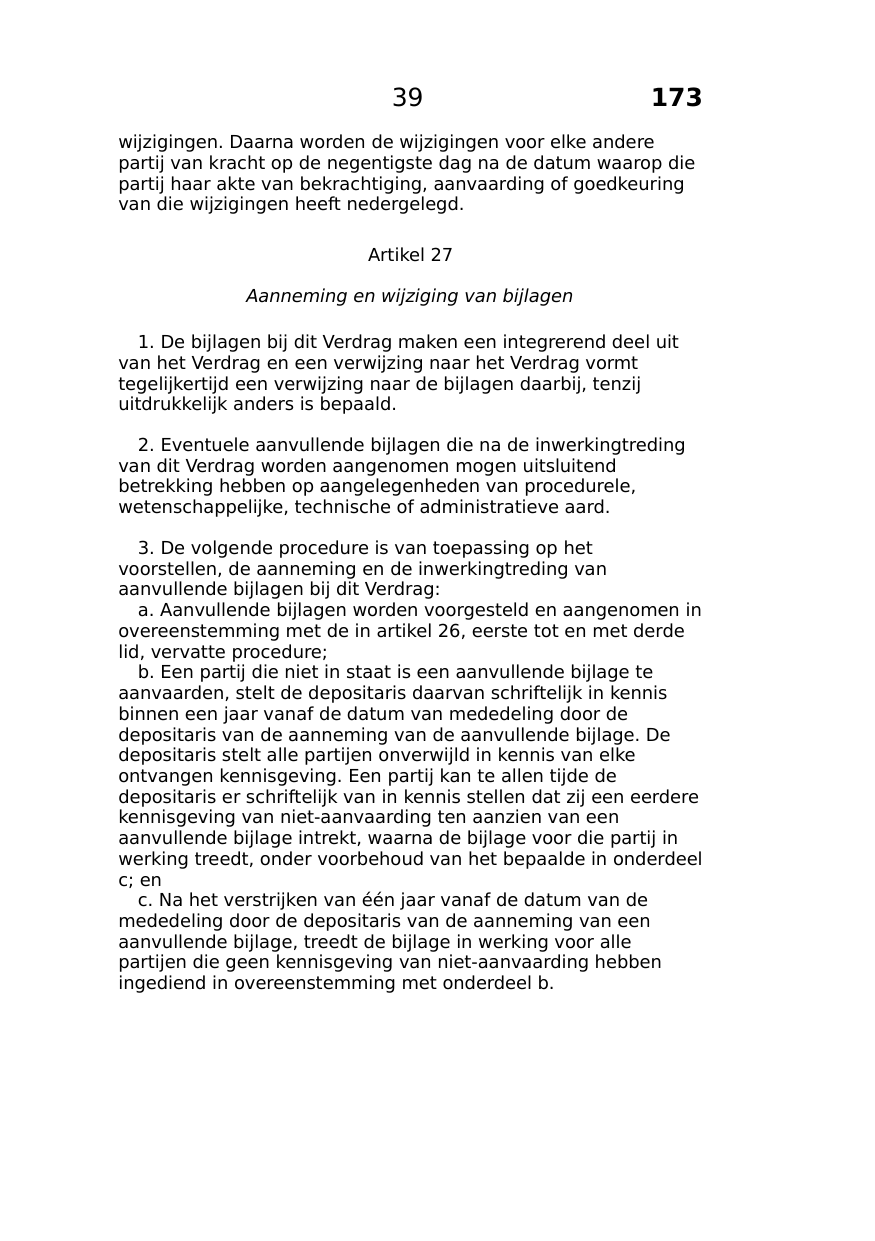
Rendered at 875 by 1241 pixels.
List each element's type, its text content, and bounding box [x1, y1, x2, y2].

text 2. Eventuele aanvullende bijlagen die na de inwerkingtreding van dit Verdrag worden aangenomen mogen uitsluitend betrekking hebben op aangelegenheden van procedurele, wetenschappelijke, technische of administratieve aard. [118, 435, 703, 518]
text 1. De bijlagen bij dit Verdrag maken een integrerend deel uit van het Verdrag en een verwijzing naar het Verdrag vormt tegelijkertijd een verwijzing naar de bijlagen daarbij, tenzij uitdrukkelijk anders is bepaald. [118, 332, 703, 415]
text wijzigingen. Daarna worden de wijzigingen voor elke andere partij van kracht op de negentigste dag na de datum waarop die partij haar akte van bekrachtiging, aanvaarding of goedkeuring van die wijzigingen heeft nedergelegd. [118, 132, 703, 215]
text b. Een partij die niet in staat is een aanvullende bijlage te aanvaarden, stelt de depositaris daarvan schriftelijk in kennis binnen een jaar vanaf de datum van mededeling door de depositaris van de aanneming van de aanvullende bijlage. De depositaris stelt alle partijen onverwijld in kennis van elke ontvangen kennisgeving. Een partij kan te allen tijde de depositaris er schriftelijk van in kennis stellen dat zij een eerdere kennisgeving van niet-aanvaarding ten aanzien van een aanvullende bijlage intrekt, waarna de bijlage voor die partij in werking treedt, onder voorbehoud van het bepaalde in onderdeel c; en [118, 662, 703, 890]
text 3. De volgende procedure is van toepassing op het voorstellen, de aanneming en de inwerkingtreding van aanvullende bijlagen bij dit Verdrag: [118, 538, 703, 600]
text a. Aanvullende bijlagen worden voorgesteld en aangenomen in overeenstemming met de in artikel 26, eerste tot en met derde lid, vervatte procedure; [118, 600, 703, 662]
subtitle Artikel 27 Aanneming en wijziging van bijlagen [118, 245, 703, 307]
text c. Na het verstrijken van één jaar vanaf de datum van de mededeling door de depositaris van de aanneming van een aanvullende bijlage, treedt de bijlage in werking voor alle partijen die geen kennisgeving van niet-aanvaarding hebben ingediend in overeenstemming met onderdeel b. [118, 890, 703, 994]
